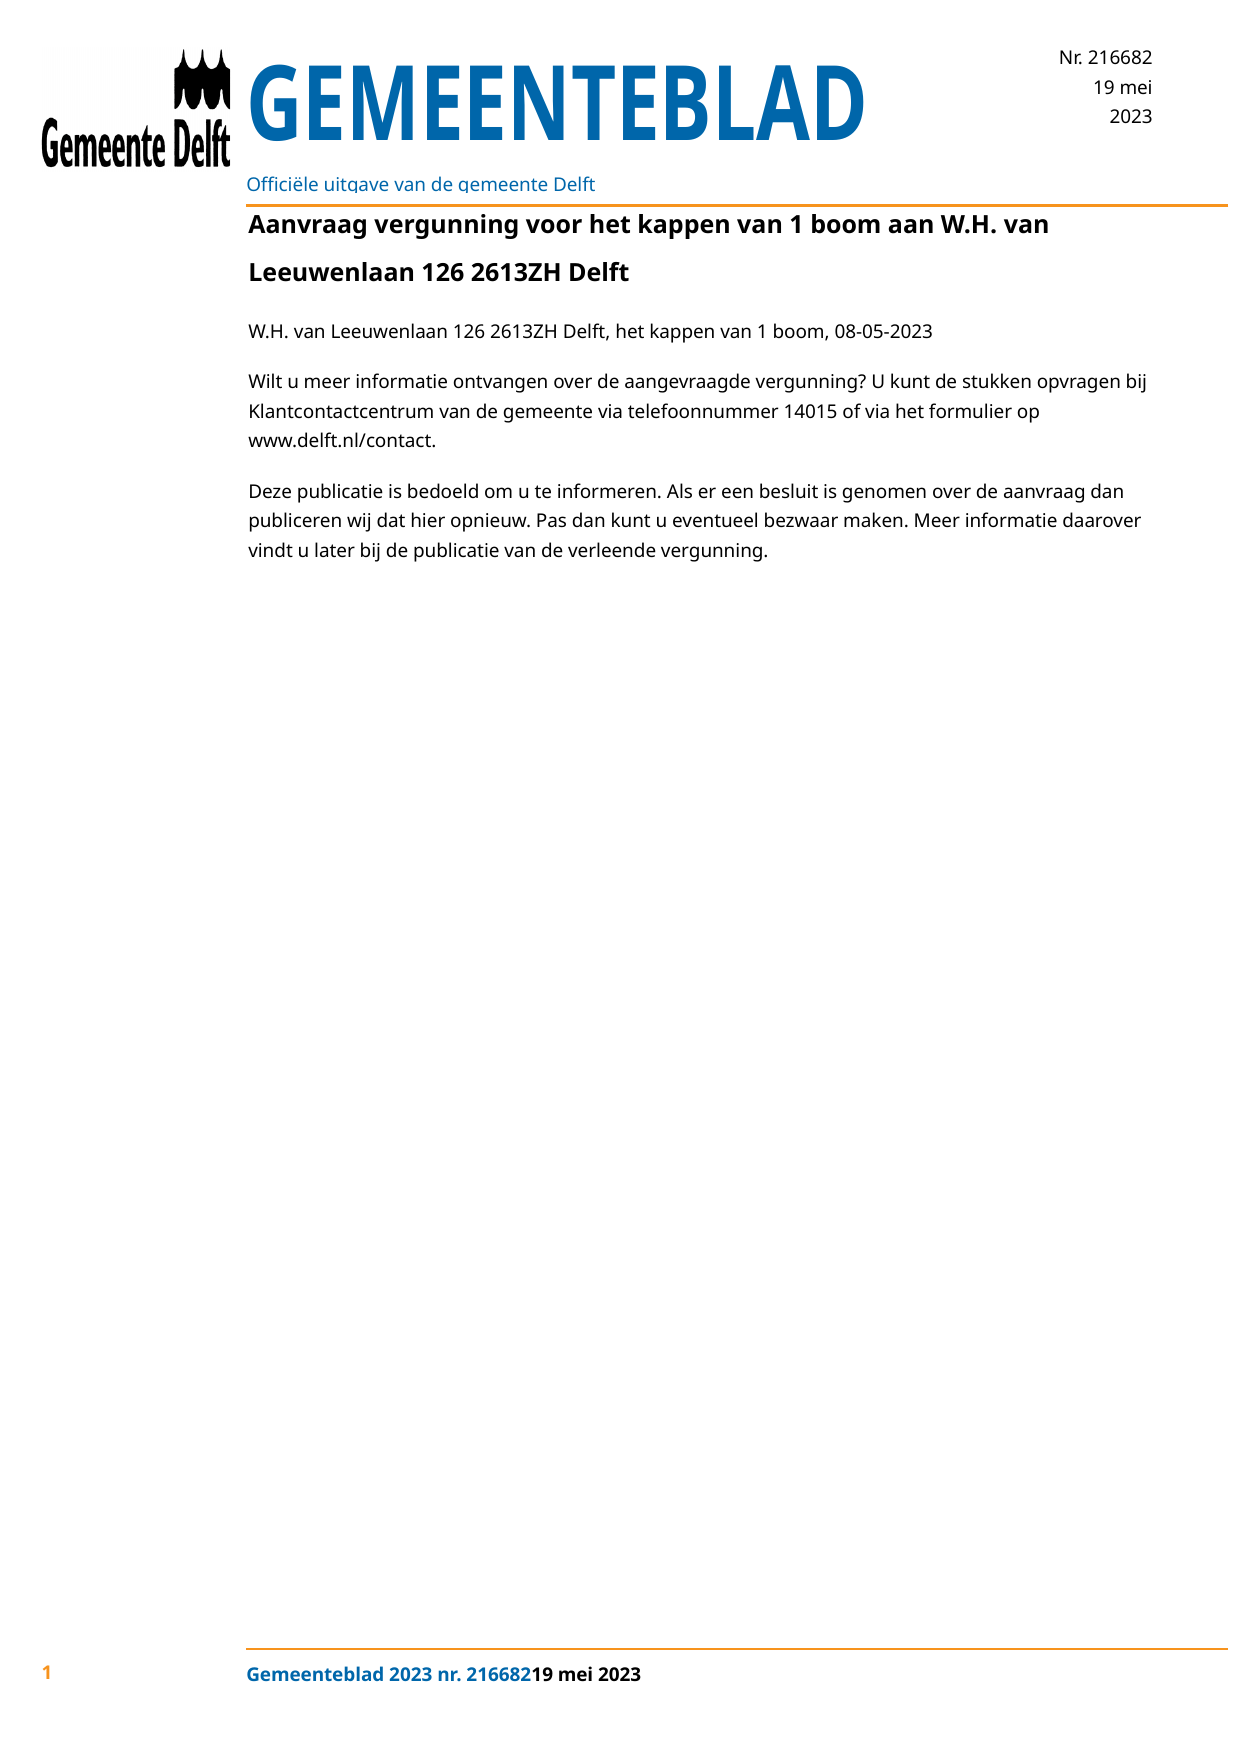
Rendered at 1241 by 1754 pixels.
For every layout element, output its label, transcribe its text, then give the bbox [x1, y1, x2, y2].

picture [41, 47, 231, 172]
text Wilt u meer informatie ontvangen over de aangevraagde vergunning? U kunt de stukken opvragen bij Klantcontactcentrum van de gemeente via telefoonnummer 14015 of via het formulier op www.delft.nl/contact. [248, 368, 1152, 453]
text Deze publicatie is bedoeld om u te informeren. Als er een besluit is genomen over de aanvraag dan publiceren wij dat hier opnieuw. Pas dan kunt u eventueel bezwaar maken. Meer informatie daarover vindt u later bij de publicatie van de verleende vergunning. [248, 478, 1152, 563]
text W.H. van Leeuwenlaan 126 2613ZH Delft, het kappen van 1 boom, 08-05-2023 [248, 318, 1152, 344]
text Aanvraag vergunning voor het kappen van 1 boom aan W.H. van Leeuwenlaan 126 2613ZH Delft [248, 207, 1152, 288]
